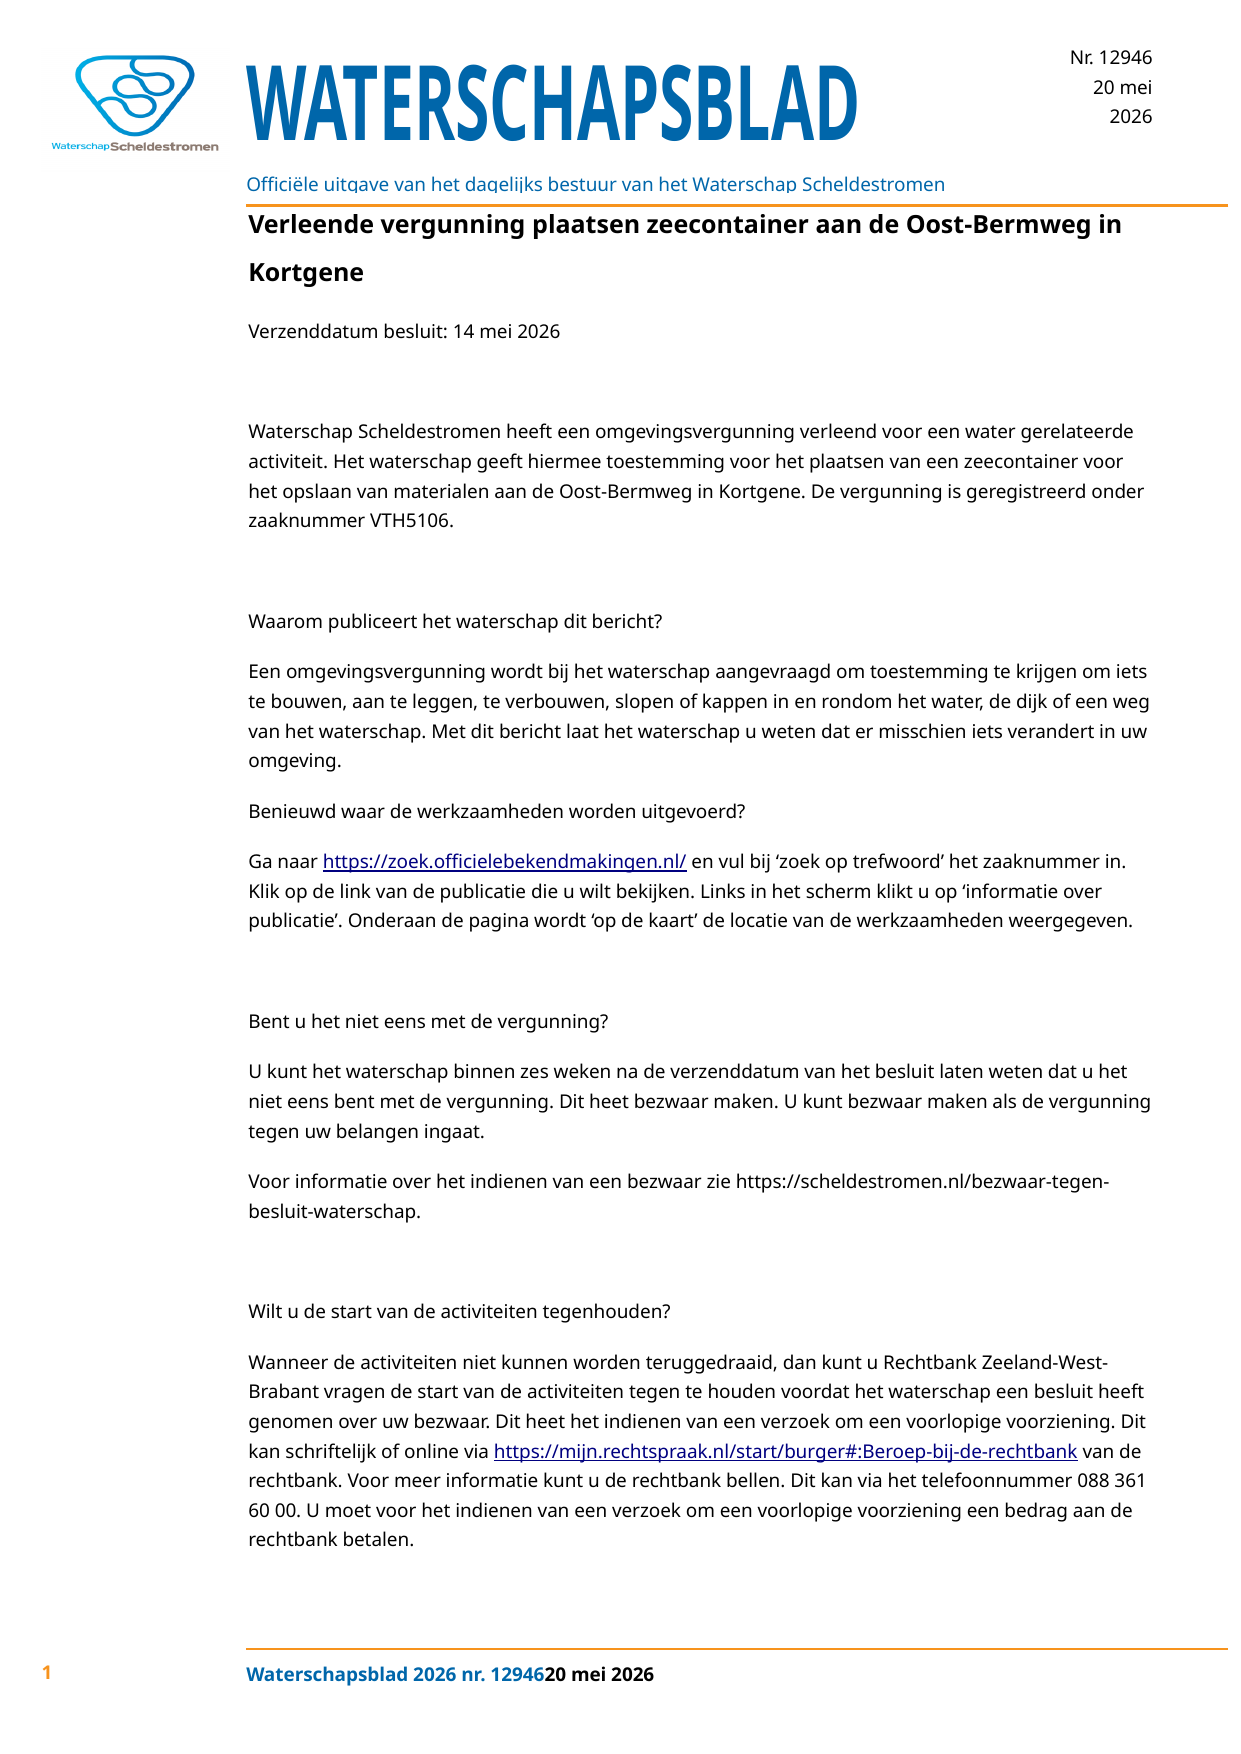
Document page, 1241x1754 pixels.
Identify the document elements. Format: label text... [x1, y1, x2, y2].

text Benieuwd waar de werkzaamheden worden uitgevoerd? [248, 798, 1152, 824]
text Voor informatie over het indienen van een bezwaar zie https://scheldestromen.nl/bezwaar-tegen-besluit-waterschap. [248, 1168, 1152, 1224]
text Wanneer de activiteiten niet kunnen worden teruggedraaid, dan kunt u Rechtbank Zeeland-West-Brabant vragen de start van de activiteiten tegen te houden voordat het waterschap een besluit heeft genomen over uw bezwaar. Dit heet het indienen van een verzoek om een voorlopige voorziening. Dit kan schriftelijk of online via https://mijn.rechtspraak.nl/start/burger#:Beroep-bij-de-rechtbank van de rechtbank. Voor meer informatie kunt u de rechtbank bellen. Dit kan via het telefoonnummer 088 361 60 00. U moet voor het indienen van een verzoek om een voorlopige voorziening een bedrag aan de rechtbank betalen. [248, 1349, 1152, 1552]
text Waarom publiceert het waterschap dit bericht? [248, 608, 1152, 634]
text Waterschap Scheldestromen heeft een omgevingsvergunning verleend voor een water gerelateerde activiteit. Het waterschap geeft hiermee toestemming voor het plaatsen van een zeecontainer voor het opslaan van materialen aan de Oost-Bermweg in Kortgene. De vergunning is geregistreerd onder zaaknummer VTH5106. [248, 419, 1152, 533]
text Een omgevingsvergunning wordt bij het waterschap aangevraagd om toestemming te krijgen om iets te bouwen, aan te leggen, te verbouwen, slopen of kappen in en rondom het water, de dijk of een weg van het waterschap. Met dit bericht laat het waterschap u weten dat er misschien iets verandert in uw omgeving. [248, 659, 1152, 773]
text Wilt u de start van de activiteiten tegenhouden? [248, 1299, 1152, 1324]
text Verleende vergunning plaatsen zeecontainer aan de Oost-Bermweg in Kortgene [248, 207, 1152, 288]
text Bent u het niet eens met de vergunning? [248, 1008, 1152, 1034]
picture [41, 47, 231, 172]
text Verzenddatum besluit: 14 mei 2026 [248, 318, 1152, 344]
text U kunt het waterschap binnen zes weken na de verzenddatum van het besluit laten weten dat u het niet eens bent met de vergunning. Dit heet bezwaar maken. U kunt bezwaar maken als de vergunning tegen uw belangen ingaat. [248, 1059, 1152, 1144]
text Ga naar https://zoek.officielebekendmakingen.nl/ en vul bij ‘zoek op trefwoord’ het zaaknummer in. Klik op de link van de publicatie die u wilt bekijken. Links in het scherm klikt u op ‘informatie over publicatie’. Onderaan de pagina wordt ‘op de kaart’ de locatie van de werkzaamheden weergegeven. [248, 848, 1152, 933]
